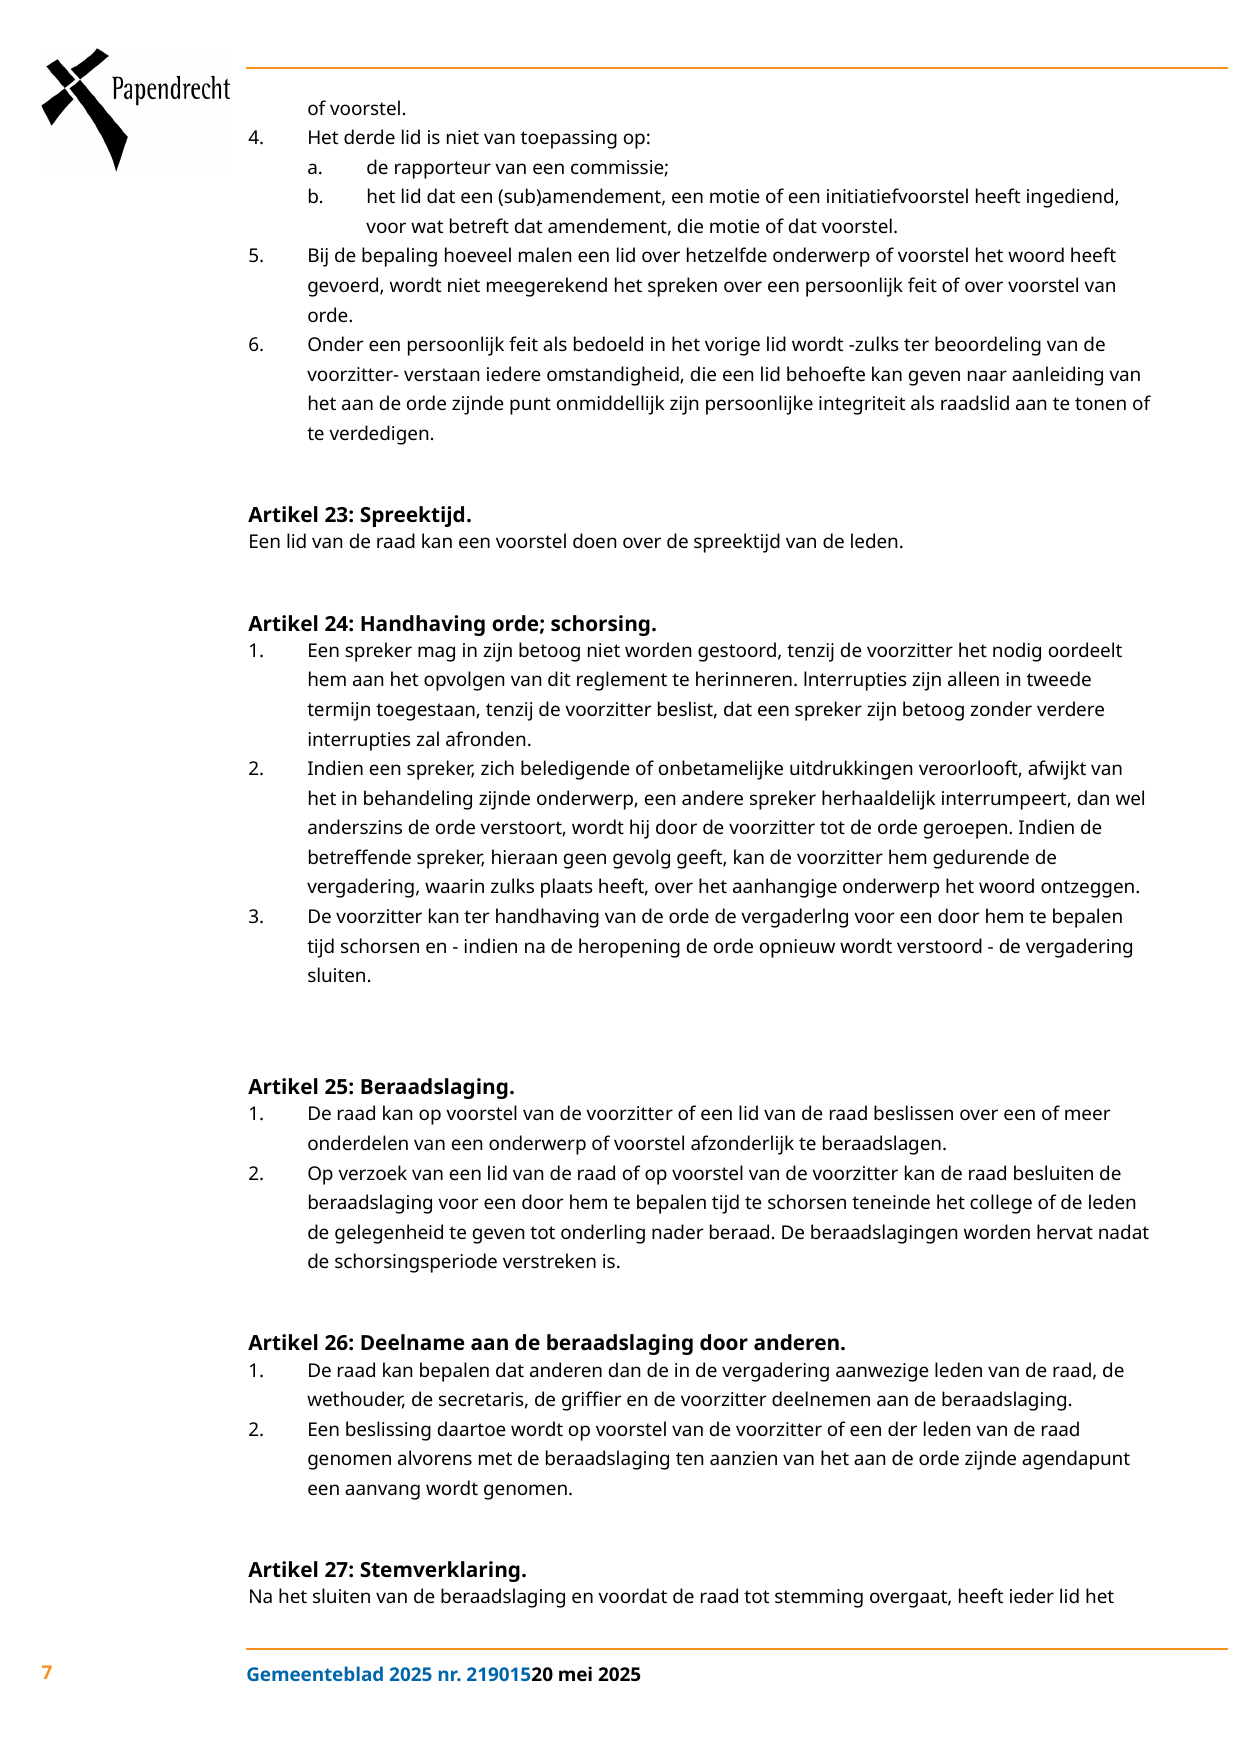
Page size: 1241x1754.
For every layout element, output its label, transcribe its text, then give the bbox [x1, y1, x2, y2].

text Artikel 25: Beraadslaging. [248, 1072, 1152, 1101]
list Een beslissing daartoe wordt op voorstel van de voorzitter of een der leden van de raad genomen alvorens met de beraadslaging ten aanzien van het aan de orde zijnde agendapunt een aanvang wordt genomen. [248, 1416, 1152, 1501]
text Na het sluiten van de beraadslaging en voordat de raad tot stemming overgaat, heeft ieder lid het [248, 1584, 1152, 1609]
picture [41, 47, 231, 172]
list Op verzoek van een lid van de raad of op voorstel van de voorzitter kan de raad besluiten de beraadslaging voor een door hem te bepalen tijd te schorsen teneinde het college of de leden de gelegenheid te geven tot onderling nader beraad. De beraadslagingen worden hervat nadat de schorsingsperiode verstreken is. [248, 1160, 1152, 1274]
list Indien een spreker, zich beledigende of onbetamelijke uitdrukkingen veroorlooft, afwijkt van het in behandeling zijnde onderwerp, een andere spreker herhaaldelijk interrumpeert, dan wel anderszins de orde verstoort, wordt hij door de voorzitter tot de orde geroepen. Indien de betreffende spreker, hieraan geen gevolg geeft, kan de voorzitter hem gedurende de vergadering, waarin zulks plaats heeft, over het aanhangige onderwerp het woord ontzeggen. [248, 755, 1152, 899]
list de rapporteur van een commissie; [307, 154, 1152, 180]
list Het derde lid is niet van toepassing op: [248, 124, 1152, 150]
list De raad kan bepalen dat anderen dan de in de vergadering aanwezige leden van de raad, de wethouder, de secretaris, de griffier en de voorzitter deelnemen aan de beraadslaging. [248, 1357, 1152, 1412]
text Artikel 26: Deelname aan de beraadslaging door anderen. [248, 1328, 1152, 1357]
list Onder een persoonlijk feit als bedoeld in het vorige lid wordt -zulks ter beoordeling van de voorzitter- verstaan iedere omstandigheid, die een lid behoefte kan geven naar aanleiding van het aan de orde zijnde punt onmiddellijk zijn persoonlijke integriteit als raadslid aan te tonen of te verdedigen. [248, 331, 1152, 446]
text Artikel 27: Stemverklaring. [248, 1555, 1152, 1584]
text Artikel 23: Spreektijd. [248, 500, 1152, 529]
list Bij de bepaling hoeveel malen een lid over hetzelfde onderwerp of voorstel het woord heeft gevoerd, wordt niet meegerekend het spreken over een persoonlijk feit of over voorstel van orde. [248, 243, 1152, 328]
text Artikel 24: Handhaving orde; schorsing. [248, 609, 1152, 637]
list het lid dat een (sub)amendement, een motie of een initiatiefvoorstel heeft ingediend, voor wat betreft dat amendement, die motie of dat voorstel. [307, 183, 1152, 239]
text Een lid van de raad kan een voorstel doen over de spreektijd van de leden. [248, 529, 1152, 554]
list De raad kan op voorstel van de voorzitter of een lid van de raad beslissen over een of meer onderdelen van een onderwerp of voorstel afzonderlijk te beraadslagen. [248, 1101, 1152, 1156]
list of voorstel. [248, 95, 1152, 121]
list Een spreker mag in zijn betoog niet worden gestoord, tenzij de voorzitter het nodig oordeelt hem aan het opvolgen van dit reglement te herinneren. lnterrupties zijn alleen in tweede termijn toegestaan, tenzij de voorzitter beslist, dat een spreker zijn betoog zonder verdere interrupties zal afronden. [248, 637, 1152, 752]
list De voorzitter kan ter handhaving van de orde de vergaderlng voor een door hem te bepalen tijd schorsen en - indien na de heropening de orde opnieuw wordt verstoord - de vergadering sluiten. [248, 903, 1152, 988]
